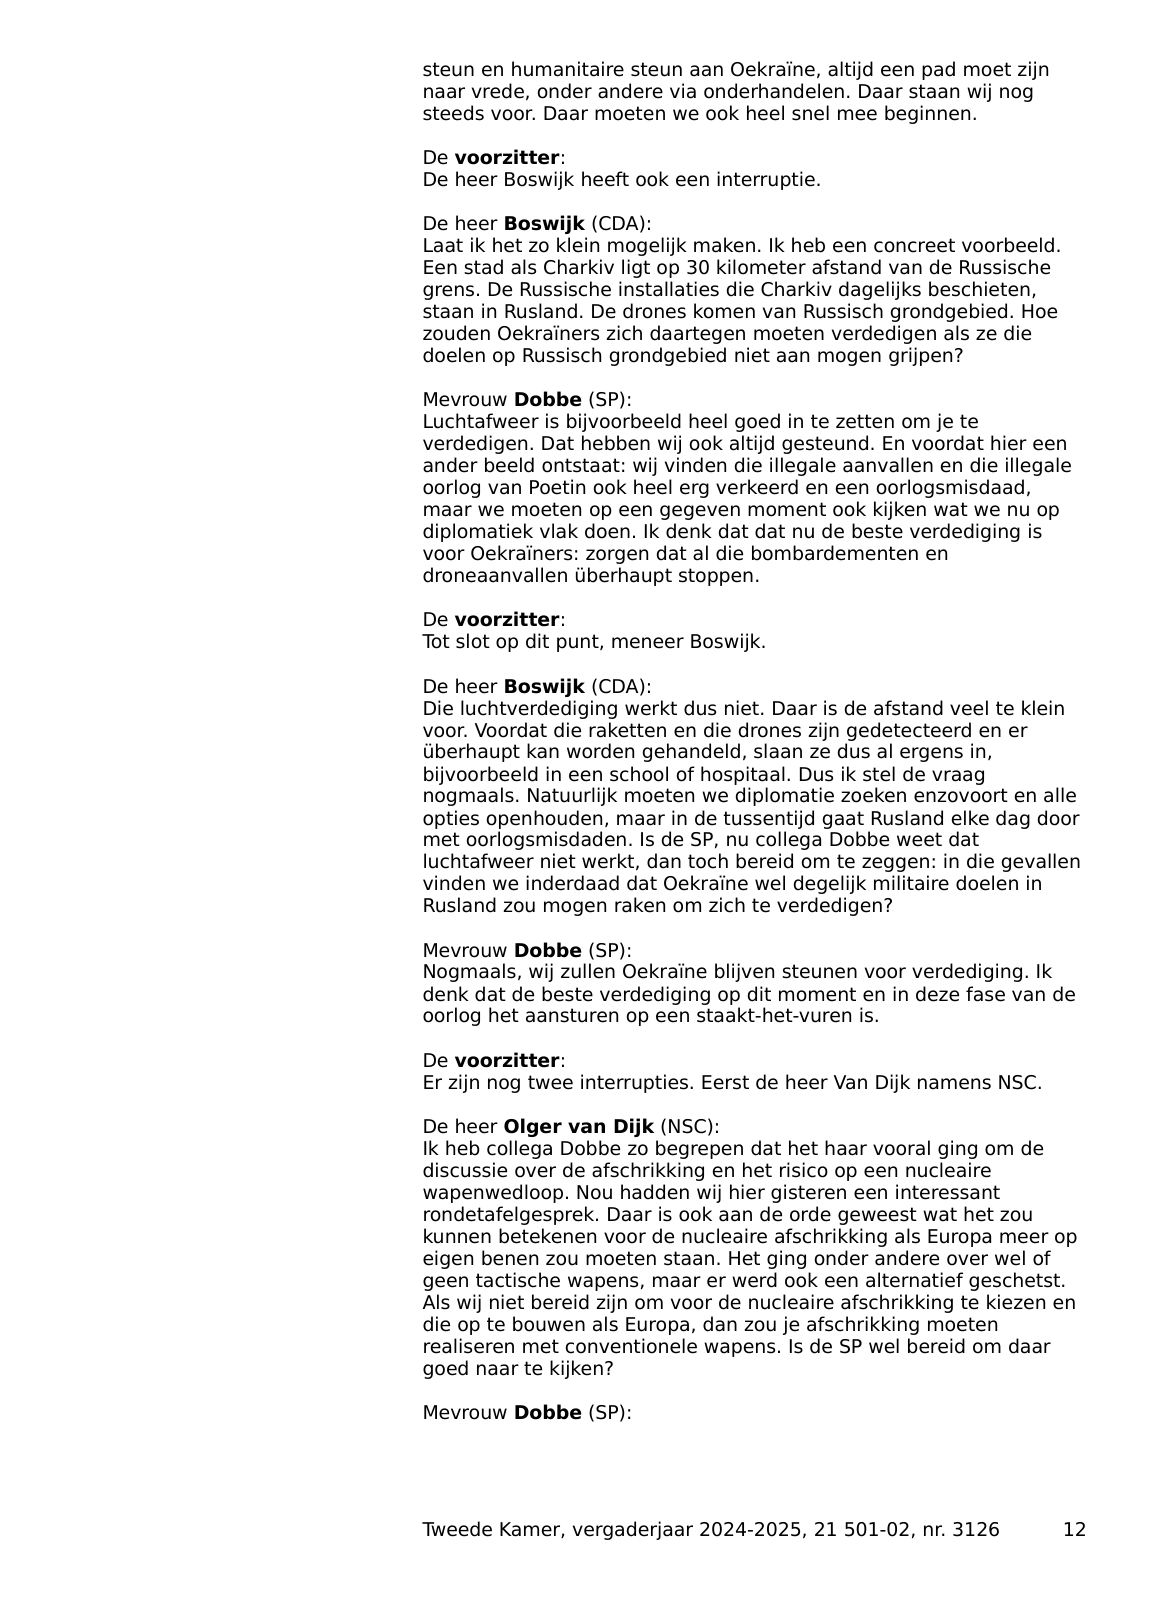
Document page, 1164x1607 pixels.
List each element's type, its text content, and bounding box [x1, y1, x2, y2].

text De voorzitter: [422, 147, 1087, 169]
text Die luchtverdediging werkt dus niet. Daar is de afstand veel te klein voor. Voordat die raketten en die drones zijn gedetecteerd en er überhaupt kan worden gehandeld, slaan ze dus al ergens in, bijvoorbeeld in een school of hospitaal. Dus ik stel de vraag nogmaals. Natuurlijk moeten we diplomatie zoeken enzovoort en alle opties openhouden, maar in de tussentijd gaat Rusland elke dag door met oorlogsmisdaden. Is de SP, nu collega Dobbe weet dat luchtafweer niet werkt, dan toch bereid om te zeggen: in die gevallen vinden we inderdaad dat Oekraïne wel degelijk militaire doelen in Rusland zou mogen raken om zich te verdedigen? [422, 697, 1087, 917]
text Luchtafweer is bijvoorbeeld heel goed in te zetten om je te verdedigen. Dat hebben wij ook altijd gesteund. En voordat hier een ander beeld ontstaat: wij vinden die illegale aanvallen en die illegale oorlog van Poetin ook heel erg verkeerd en een oorlogsmisdaad, maar we moeten op een gegeven moment ook kijken wat we nu op diplomatiek vlak doen. Ik denk dat dat nu de beste verdediging is voor Oekraïners: zorgen dat al die bombardementen en droneaanvallen überhaupt stoppen. [422, 411, 1087, 587]
text Tot slot op dit punt, meneer Boswijk. [422, 631, 1087, 653]
text De heer Boswijk heeft ook een interruptie. [422, 169, 1087, 191]
text Laat ik het zo klein mogelijk maken. Ik heb een concreet voorbeeld. Een stad als Charkiv ligt op 30 kilometer afstand van de Russische grens. De Russische installaties die Charkiv dagelijks beschieten, staan in Rusland. De drones komen van Russisch grondgebied. Hoe zouden Oekraïners zich daartegen moeten verdedigen als ze die doelen op Russisch grondgebied niet aan mogen grijpen? [422, 235, 1087, 367]
text Er zijn nog twee interrupties. Eerst de heer Van Dijk namens NSC. [422, 1072, 1087, 1093]
text De voorzitter: [422, 1049, 1087, 1072]
text De voorzitter: [422, 609, 1087, 631]
text Mevrouw Dobbe (SP): [422, 1402, 1087, 1424]
text De heer Boswijk (CDA): [422, 213, 1087, 235]
text Mevrouw Dobbe (SP): [422, 939, 1087, 961]
text Ik heb collega Dobbe zo begrepen dat het haar vooral ging om de discussie over de afschrikking en het risico op een nucleaire wapenwedloop. Nou hadden wij hier gisteren een interessant rondetafelgesprek. Daar is ook aan de orde geweest wat het zou kunnen betekenen voor de nucleaire afschrikking als Europa meer op eigen benen zou moeten staan. Het ging onder andere over wel of geen tactische wapens, maar er werd ook een alternatief geschetst. Als wij niet bereid zijn om voor de nucleaire afschrikking te kiezen en die op te bouwen als Europa, dan zou je afschrikking moeten realiseren met conventionele wapens. Is de SP wel bereid om daar goed naar te kijken? [422, 1138, 1087, 1379]
text De heer Boswijk (CDA): [422, 676, 1087, 697]
text Mevrouw Dobbe (SP): [422, 389, 1087, 411]
text steun en humanitaire steun aan Oekraïne, altijd een pad moet zijn naar vrede, onder andere via onderhandelen. Daar staan wij nog steeds voor. Daar moeten we ook heel snel mee beginnen. [422, 59, 1087, 125]
text De heer Olger van Dijk (NSC): [422, 1116, 1087, 1138]
text Nogmaals, wij zullen Oekraïne blijven steunen voor verdediging. Ik denk dat de beste verdediging op dit moment en in deze fase van de oorlog het aansturen op een staakt-het-vuren is. [422, 961, 1087, 1027]
